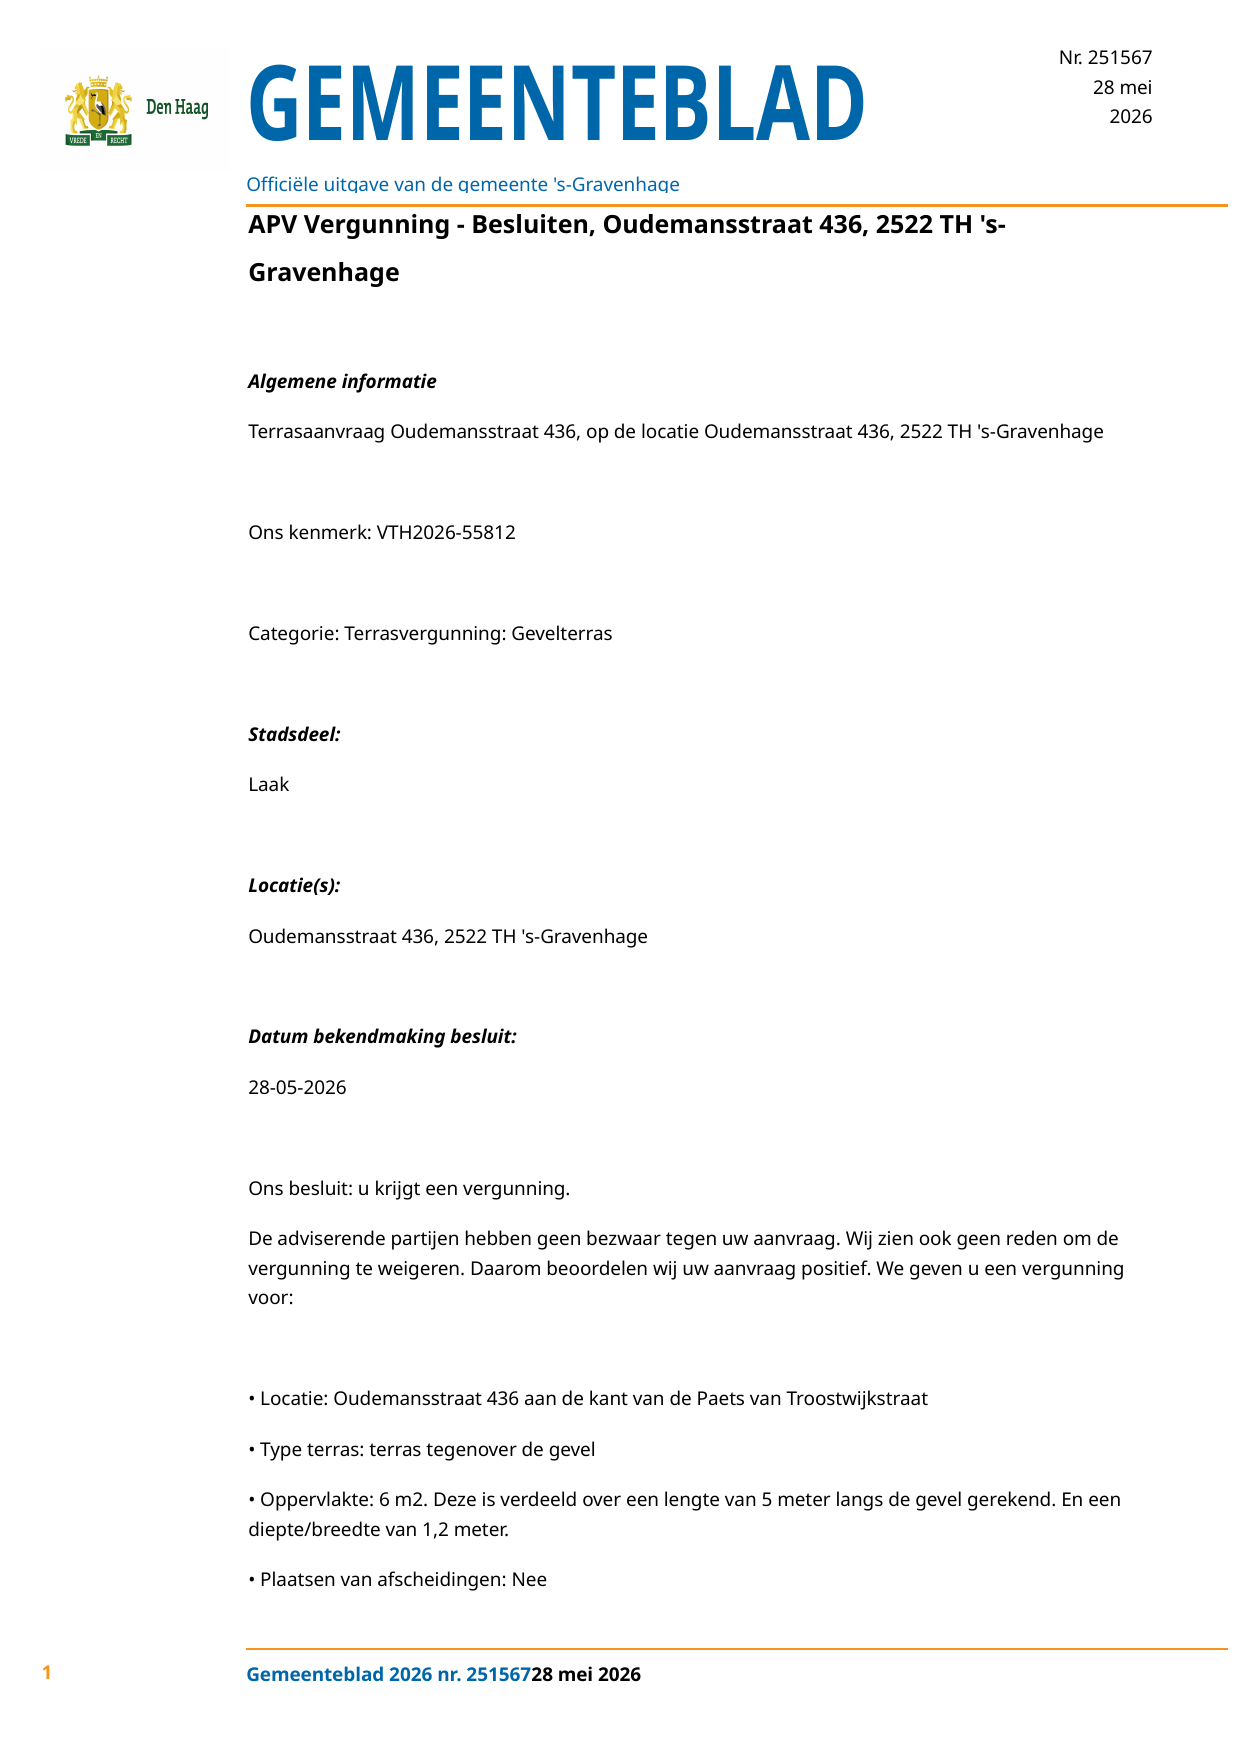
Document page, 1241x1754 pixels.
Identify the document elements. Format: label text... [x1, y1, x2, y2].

text APV Vergunning - Besluiten, Oudemansstraat 436, 2522 TH 's-Gravenhage [248, 207, 1152, 288]
text • Locatie: Oudemansstraat 436 aan de kant van de Paets van Troostwijkstraat [248, 1385, 1152, 1411]
text Datum bekendmaking besluit: [248, 1024, 1152, 1049]
text • Plaatsen van afscheidingen: Nee [248, 1566, 1152, 1592]
picture [41, 47, 231, 172]
text 28-05-2026 [248, 1074, 1152, 1100]
text Categorie: Terrasvergunning: Gevelterras [248, 620, 1152, 646]
text Locatie(s): [248, 872, 1152, 898]
text Laak [248, 772, 1152, 797]
text Stadsdeel: [248, 721, 1152, 747]
text Terrasaanvraag Oudemansstraat 436, op de locatie Oudemansstraat 436, 2522 TH 's-Gravenhage [248, 419, 1152, 444]
text • Oppervlakte: 6 m2. Deze is verdeeld over een lengte van 5 meter langs de gevel gerekend. En een diepte/breedte van 1,2 meter. [248, 1486, 1152, 1542]
text Oudemansstraat 436, 2522 TH 's-Gravenhage [248, 923, 1152, 949]
text • Type terras: terras tegenover de gevel [248, 1436, 1152, 1462]
text Algemene informatie [248, 368, 1152, 394]
text Ons kenmerk: VTH2026-55812 [248, 519, 1152, 545]
text De adviserende partijen hebben geen bezwaar tegen uw aanvraag. Wij zien ook geen reden om de vergunning te weigeren. Daarom beoordelen wij uw aanvraag positief. We geven u een vergunning voor: [248, 1225, 1152, 1310]
text Ons besluit: u krijgt een vergunning. [248, 1175, 1152, 1201]
